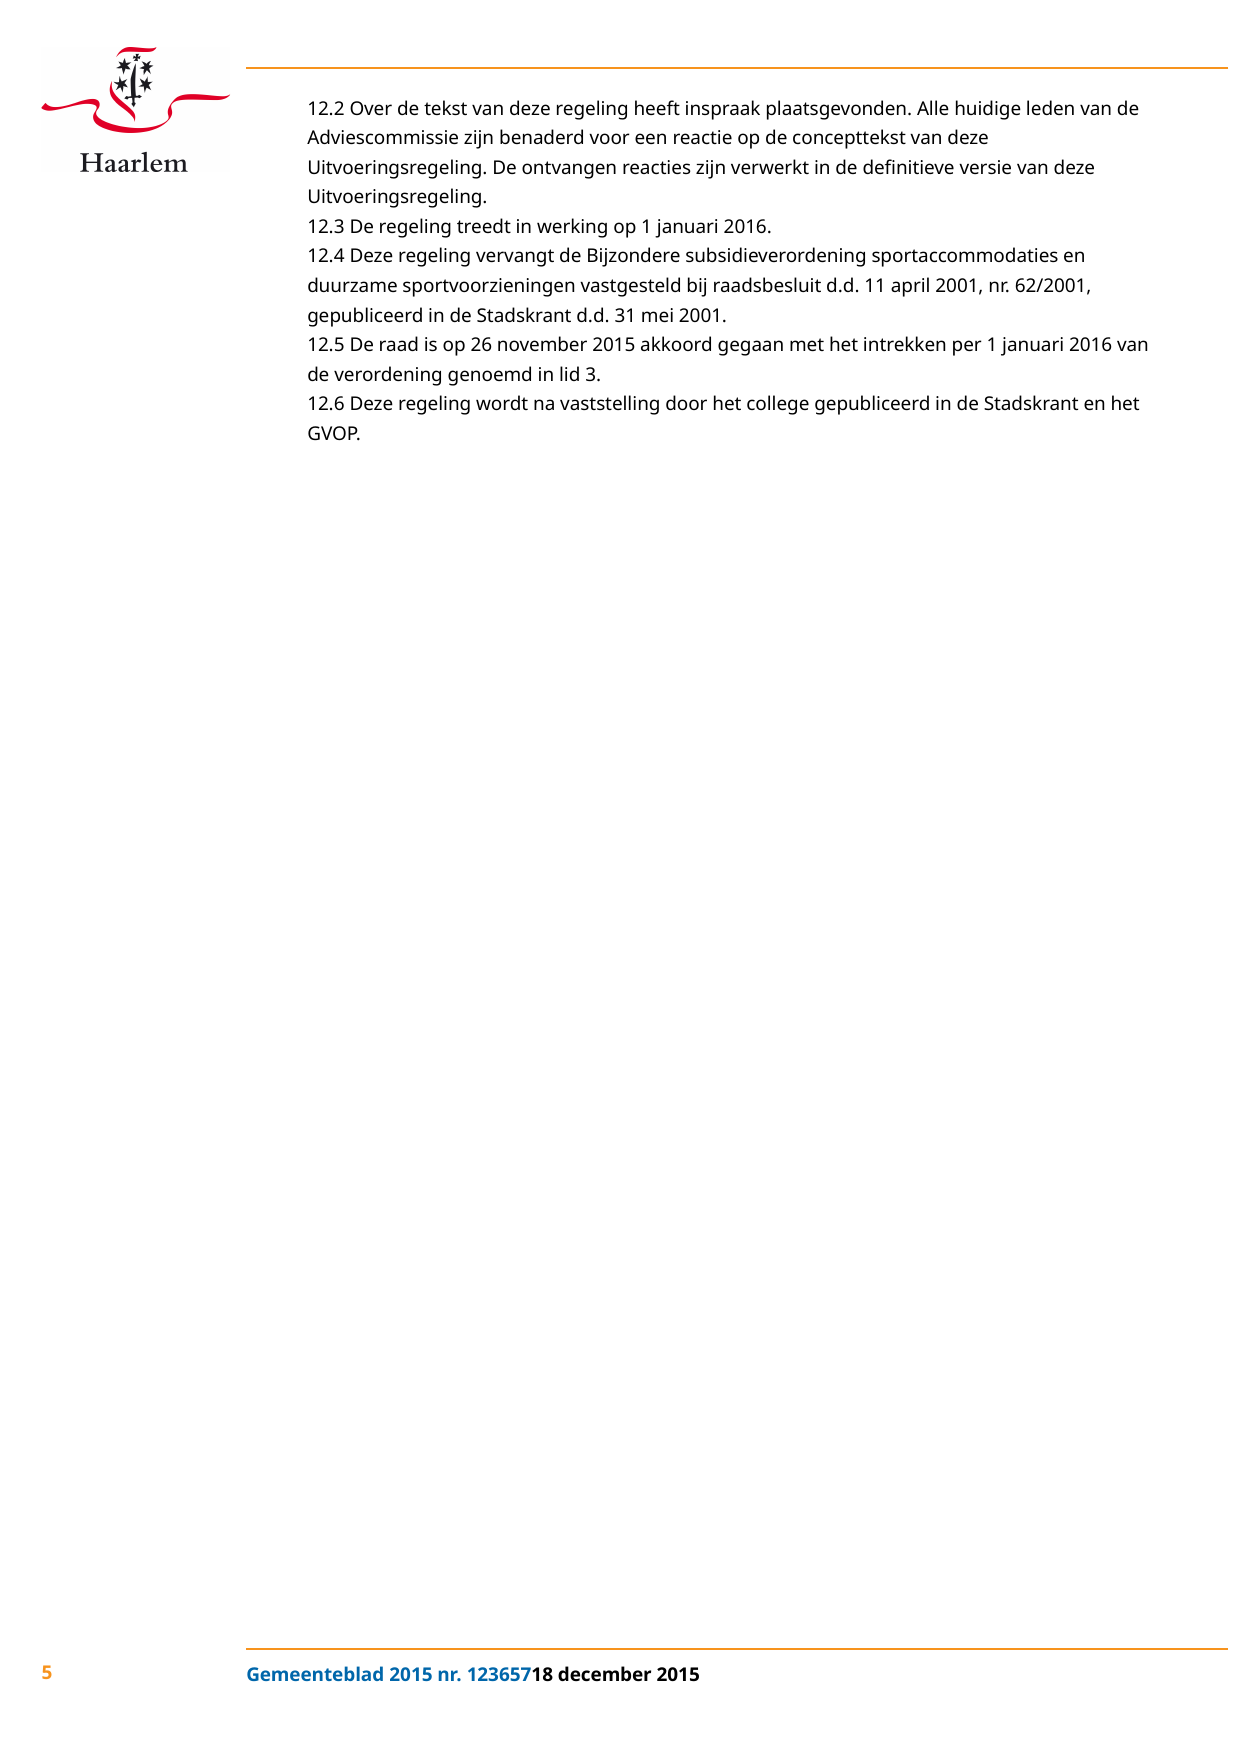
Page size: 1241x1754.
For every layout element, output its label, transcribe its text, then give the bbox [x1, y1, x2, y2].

list 12.2 Over de tekst van deze regeling heeft inspraak plaatsgevonden. Alle huidige leden van de Adviescommissie zijn benaderd voor een reactie op de concepttekst van deze Uitvoeringsregeling. De ontvangen reacties zijn verwerkt in de definitieve versie van deze Uitvoeringsregeling. [248, 95, 1152, 209]
picture [41, 47, 231, 172]
list 12.3 De regeling treedt in werking op 1 januari 2016. [248, 213, 1152, 239]
list 12.6 Deze regeling wordt na vaststelling door het college gepubliceerd in de Stadskrant en het GVOP. [248, 391, 1152, 446]
list 12.4 Deze regeling vervangt de Bijzondere subsidieverordening sportaccommodaties en duurzame sportvoorzieningen vastgesteld bij raadsbesluit d.d. 11 april 2001, nr. 62/2001, gepubliceerd in de Stadskrant d.d. 31 mei 2001. [248, 243, 1152, 328]
list 12.5 De raad is op 26 november 2015 akkoord gegaan met het intrekken per 1 januari 2016 van de verordening genoemd in lid 3. [248, 331, 1152, 387]
